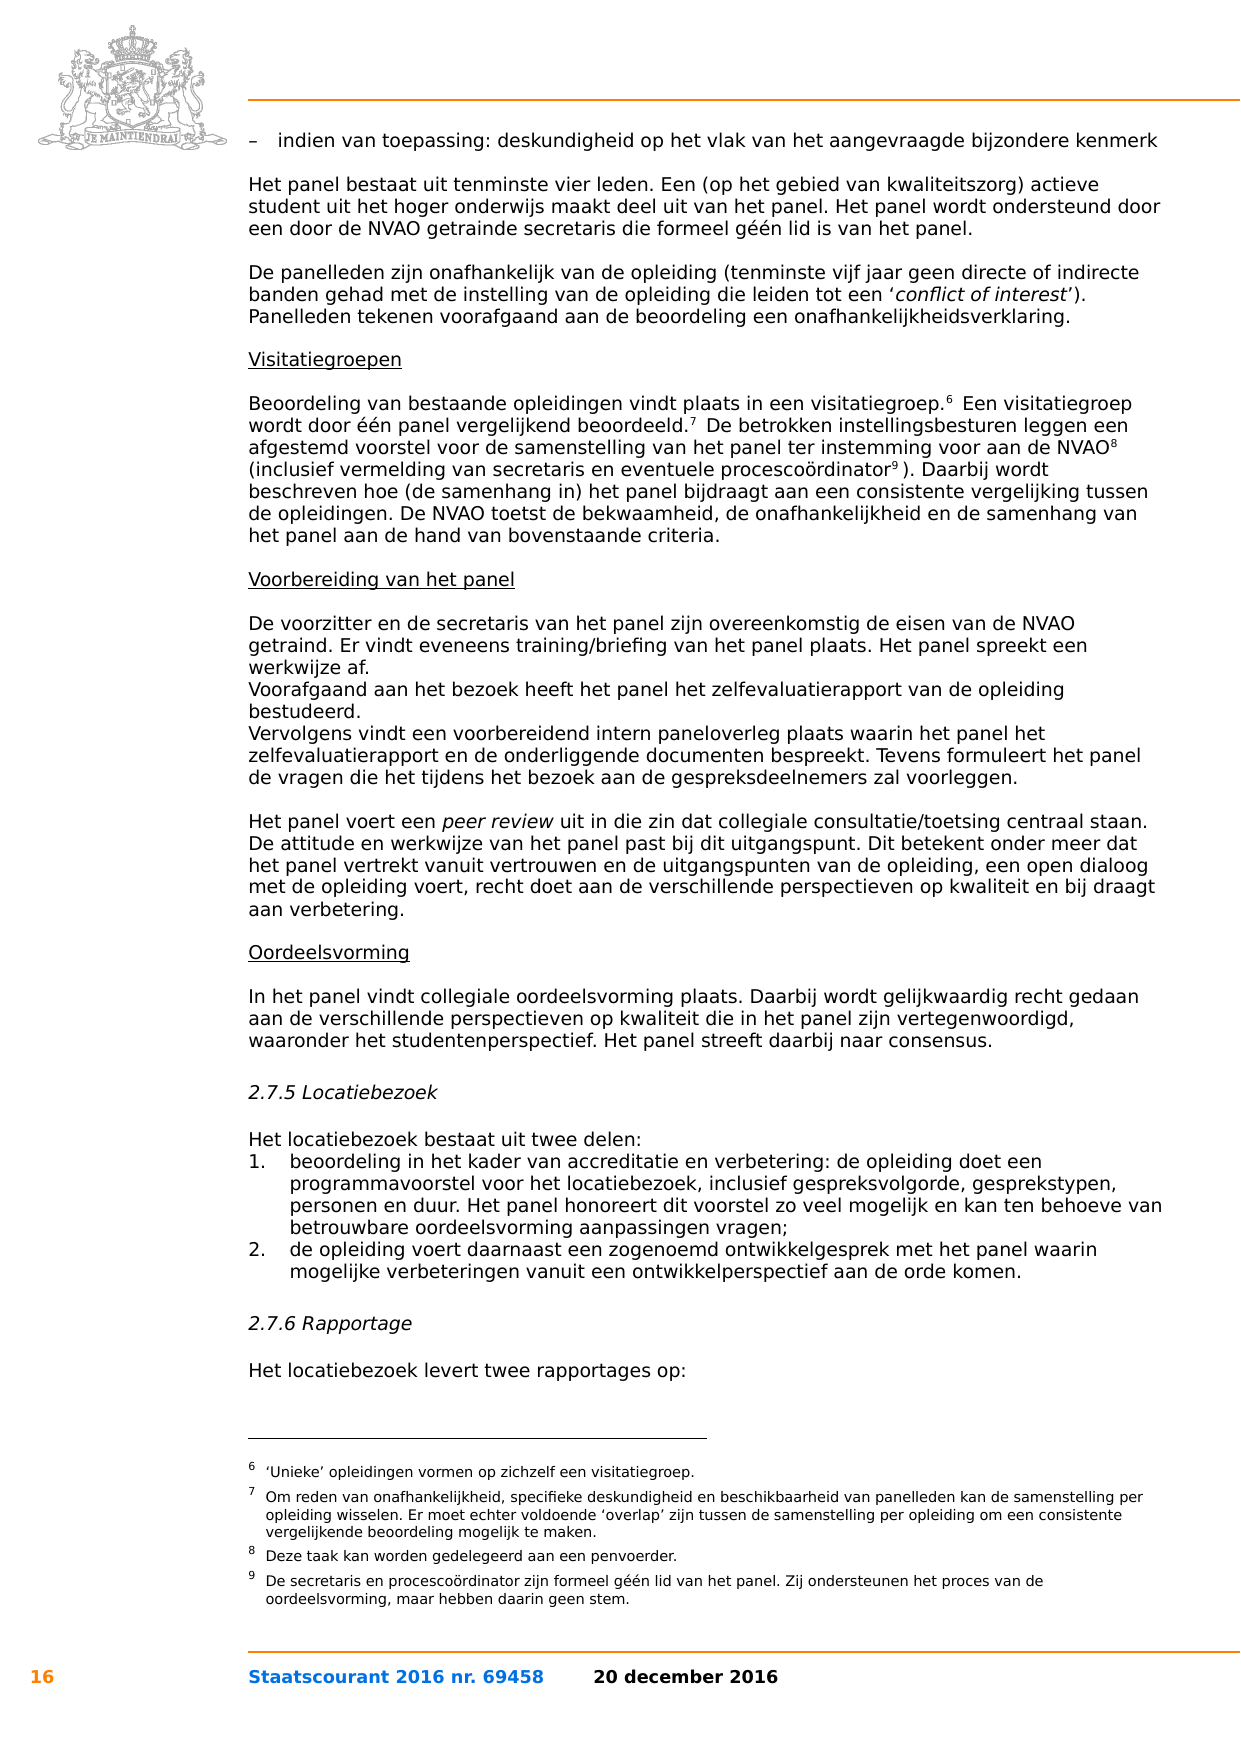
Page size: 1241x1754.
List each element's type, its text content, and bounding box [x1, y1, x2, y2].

text Het locatiebezoek bestaat uit twee delen: [248, 1129, 1163, 1151]
text In het panel vindt collegiale oordeelsvorming plaats. Daarbij wordt gelijkwaardig recht gedaan aan de verschillende perspectieven op kwaliteit die in het panel zijn vertegenwoordigd, waaronder het studentenperspectief. Het panel streeft daarbij naar consensus. [248, 986, 1163, 1052]
text Beoordeling van bestaande opleidingen vindt plaats in een visitatiegroep. Een visitatiegroep wordt door één panel vergelijkend beoordeeld. De betrokken instellingsbesturen leggen een afgestemd voorstel voor de samenstelling van het panel ter instemming voor aan de NVAO (inclusief vermelding van secretaris en eventuele procescoördinator). Daarbij wordt beschreven hoe (de samenhang in) het panel bijdraagt aan een consistente vergelijking tussen de opleidingen. De NVAO toetst de bekwaamheid, de onafhankelijkheid en de samenhang van het panel aan de hand van bovenstaande criteria. [248, 393, 1163, 547]
picture [38, 25, 227, 150]
subtitle 2.7.6 Rapportage [248, 1313, 1163, 1335]
text De panelleden zijn onafhankelijk van de opleiding (tenminste vijf jaar geen directe of indirecte banden gehad met de instelling van de opleiding die leiden tot een ‘conflict of interest’). Panelleden tekenen voorafgaand aan de beoordeling een onafhankelijkheidsverklaring. [248, 262, 1163, 327]
text – indien van toepassing: deskundigheid op het vlak van het aangevraagde bijzondere kenmerk [248, 130, 1163, 152]
text Om reden van onafhankelijkheid, specifieke deskundigheid en beschikbaarheid van panelleden kan de samenstelling per opleiding wisselen. Er moet echter voldoende ‘overlap’ zijn tussen de samenstelling per opleiding om een consistente vergelijkende beoordeling mogelijk te maken. [248, 1485, 1163, 1541]
text 1. beoordeling in het kader van accreditatie en verbetering: de opleiding doet een programmavoorstel voor het locatiebezoek, inclusief gespreksvolgorde, gesprekstypen, personen en duur. Het panel honoreert dit voorstel zo veel mogelijk en kan ten behoeve van betrouwbare oordeelsvorming aanpassingen vragen; [248, 1151, 1163, 1239]
text Het panel voert een peer review uit in die zin dat collegiale consultatie/toetsing centraal staan. De attitude en werkwijze van het panel past bij dit uitgangspunt. Dit betekent onder meer dat het panel vertrekt vanuit vertrouwen en de uitgangspunten van de opleiding, een open dialoog met de opleiding voert, recht doet aan de verschillende perspectieven op kwaliteit en bij draagt aan verbetering. [248, 811, 1163, 920]
text De voorzitter en de secretaris van het panel zijn overeenkomstig de eisen van de NVAO getraind. Er vindt eveneens training/briefing van het panel plaats. Het panel spreekt een werkwijze af. [248, 613, 1163, 679]
subtitle Oordeelsvorming [248, 942, 1163, 964]
subtitle Visitatiegroepen [248, 349, 1163, 371]
text Deze taak kan worden gedelegeerd aan een penvoerder. [248, 1544, 1163, 1566]
text De secretaris en procescoördinator zijn formeel géén lid van het panel. Zij ondersteunen het proces van de oordeelsvorming, maar hebben daarin geen stem. [248, 1569, 1163, 1608]
text Het panel bestaat uit tenminste vier leden. Een (op het gebied van kwaliteitszorg) actieve student uit het hoger onderwijs maakt deel uit van het panel. Het panel wordt ondersteund door een door de NVAO getrainde secretaris die formeel géén lid is van het panel. [248, 174, 1163, 240]
text Voorafgaand aan het bezoek heeft het panel het zelfevaluatierapport van de opleiding bestudeerd. [248, 679, 1163, 723]
text ‘Unieke’ opleidingen vormen op zichzelf een visitatiegroep. [248, 1460, 1163, 1482]
text Het locatiebezoek levert twee rapportages op: [248, 1360, 1163, 1382]
text Vervolgens vindt een voorbereidend intern paneloverleg plaats waarin het panel het zelfevaluatierapport en de onderliggende documenten bespreekt. Tevens formuleert het panel de vragen die het tijdens het bezoek aan de gespreksdeelnemers zal voorleggen. [248, 723, 1163, 789]
subtitle Voorbereiding van het panel [248, 569, 1163, 591]
subtitle 2.7.5 Locatiebezoek [248, 1082, 1163, 1104]
text 2. de opleiding voert daarnaast een zogenoemd ontwikkelgesprek met het panel waarin mogelijke verbeteringen vanuit een ontwikkelperspectief aan de orde komen. [248, 1239, 1163, 1283]
